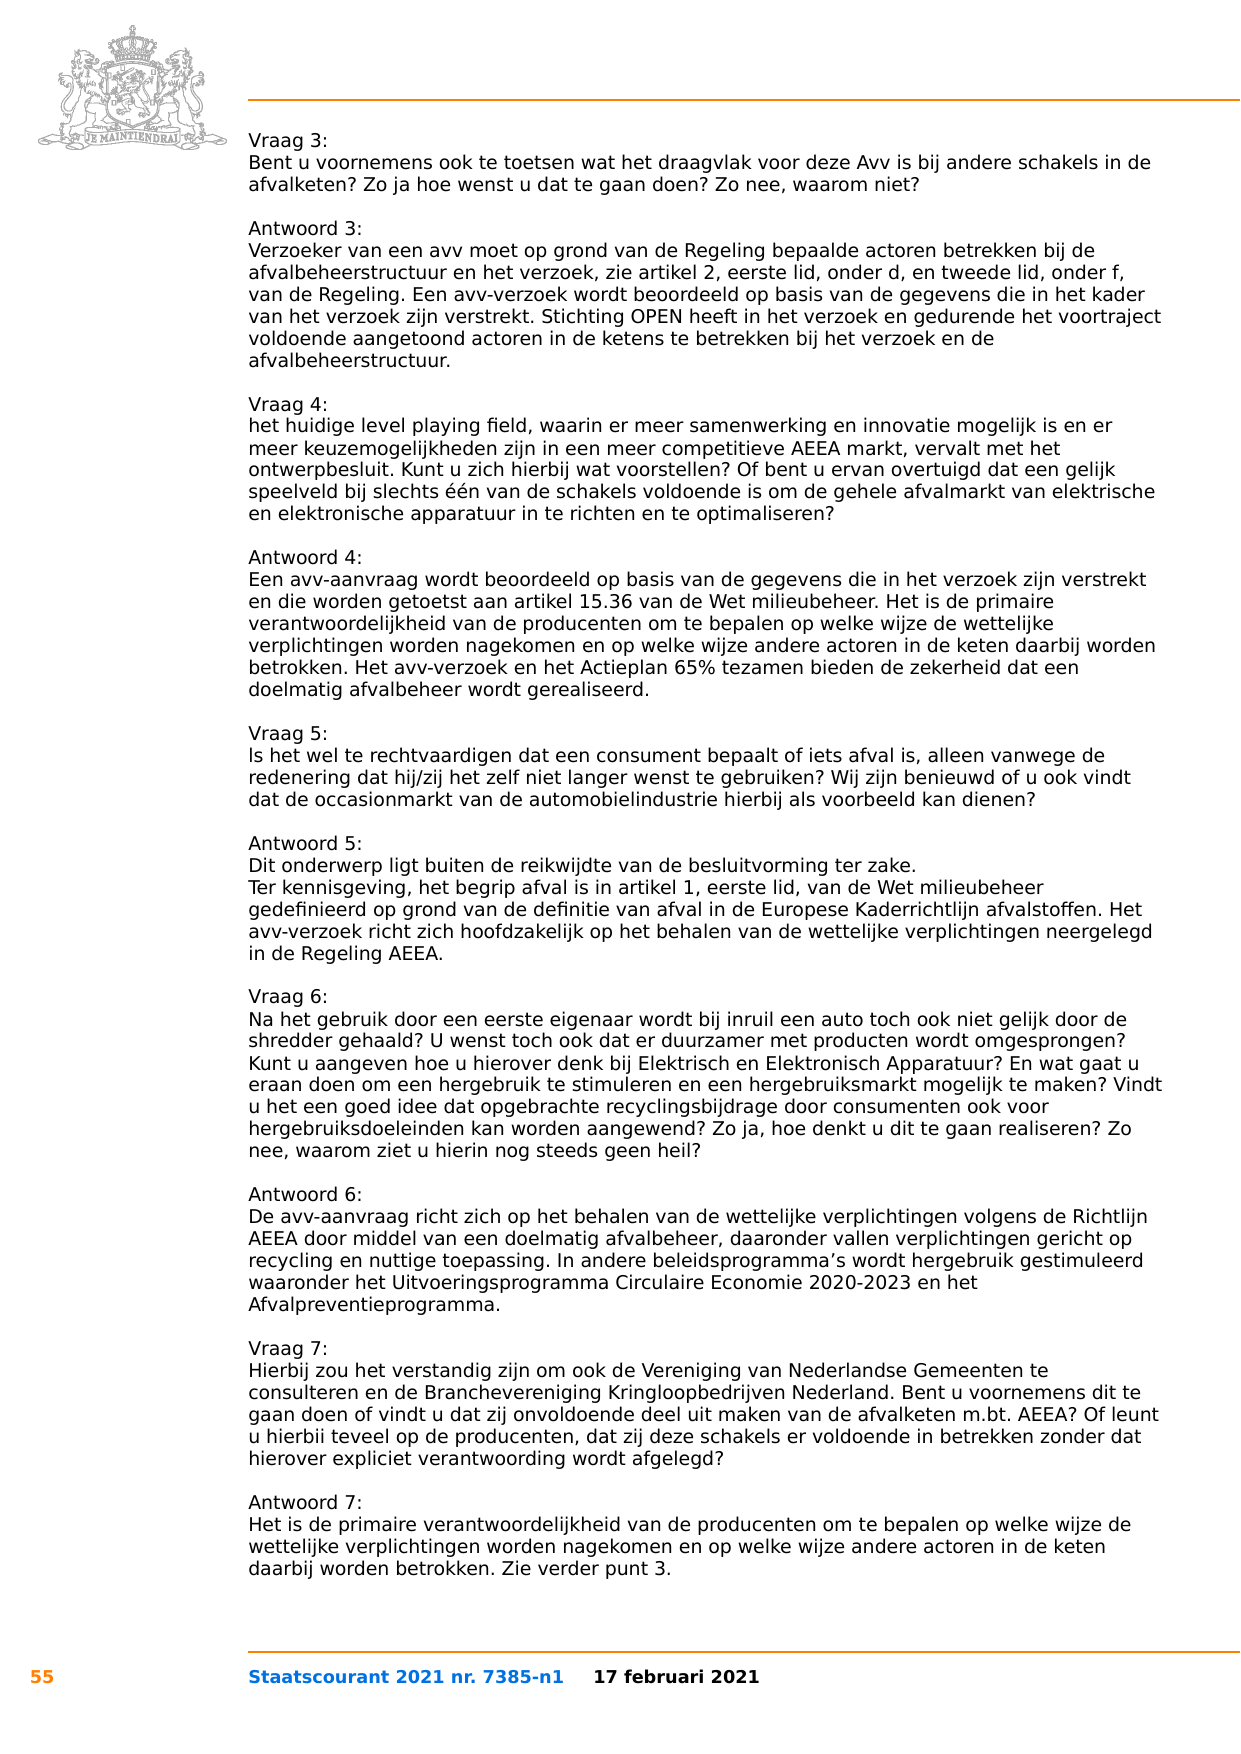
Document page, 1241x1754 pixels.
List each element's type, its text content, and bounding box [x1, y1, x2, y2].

text Dit onderwerp ligt buiten de reikwijdte van de besluitvorming ter zake. [248, 855, 1163, 877]
text Vraag 4: [248, 393, 1163, 415]
text het huidige level playing field, waarin er meer samenwerking en innovatie mogelijk is en er meer keuzemogelijkheden zijn in een meer competitieve AEEA markt, vervalt met het ontwerpbesluit. Kunt u zich hierbij wat voorstellen? Of bent u ervan overtuigd dat een gelijk speelveld bij slechts één van de schakels voldoende is om de gehele afvalmarkt van elektrische en elektronische apparatuur in te richten en te optimaliseren? [248, 415, 1163, 525]
text Antwoord 4: [248, 547, 1163, 569]
text Bent u voornemens ook te toetsen wat het draagvlak voor deze Avv is bij andere schakels in de afvalketen? Zo ja hoe wenst u dat te gaan doen? Zo nee, waarom niet? [248, 152, 1163, 196]
text Verzoeker van een avv moet op grond van de Regeling bepaalde actoren betrekken bij de afvalbeheerstructuur en het verzoek, zie artikel 2, eerste lid, onder d, en tweede lid, onder f, van de Regeling. Een avv-verzoek wordt beoordeeld op basis van de gegevens die in het kader van het verzoek zijn verstrekt. Stichting OPEN heeft in het verzoek en gedurende het voortraject voldoende aangetoond actoren in de ketens te betrekken bij het verzoek en de afvalbeheerstructuur. [248, 240, 1163, 372]
text Vraag 7: [248, 1338, 1163, 1360]
text Vraag 3: [248, 130, 1163, 152]
text De avv-aanvraag richt zich op het behalen van de wettelijke verplichtingen volgens de Richtlijn AEEA door middel van een doelmatig afvalbeheer, daaronder vallen verplichtingen gericht op recycling en nuttige toepassing. In andere beleidsprogramma’s wordt hergebruik gestimuleerd waaronder het Uitvoeringsprogramma Circulaire Economie 2020-2023 en het Afvalpreventieprogramma. [248, 1206, 1163, 1316]
text Vraag 6: [248, 986, 1163, 1008]
text Antwoord 7: [248, 1492, 1163, 1514]
text Het is de primaire verantwoordelijkheid van de producenten om te bepalen op welke wijze de wettelijke verplichtingen worden nagekomen en op welke wijze andere actoren in de keten daarbij worden betrokken. Zie verder punt 3. [248, 1514, 1163, 1579]
text Ter kennisgeving, het begrip afval is in artikel 1, eerste lid, van de Wet milieubeheer gedefinieerd op grond van de definitie van afval in de Europese Kaderrichtlijn afvalstoffen. Het avv-verzoek richt zich hoofdzakelijk op het behalen van de wettelijke verplichtingen neergelegd in de Regeling AEEA. [248, 877, 1163, 964]
text Vraag 5: [248, 723, 1163, 745]
text Een avv-aanvraag wordt beoordeeld op basis van de gegevens die in het verzoek zijn verstrekt en die worden getoetst aan artikel 15.36 van de Wet milieubeheer. Het is de primaire verantwoordelijkheid van de producenten om te bepalen op welke wijze de wettelijke verplichtingen worden nagekomen en op welke wijze andere actoren in de keten daarbij worden betrokken. Het avv-verzoek en het Actieplan 65% tezamen bieden de zekerheid dat een doelmatig afvalbeheer wordt gerealiseerd. [248, 569, 1163, 701]
text Antwoord 3: [248, 218, 1163, 240]
text Na het gebruik door een eerste eigenaar wordt bij inruil een auto toch ook niet gelijk door de shredder gehaald? U wenst toch ook dat er duurzamer met producten wordt omgesprongen? Kunt u aangeven hoe u hierover denk bij Elektrisch en Elektronisch Apparatuur? En wat gaat u eraan doen om een hergebruik te stimuleren en een hergebruiksmarkt mogelijk te maken? Vindt u het een goed idee dat opgebrachte recyclingsbijdrage door consumenten ook voor hergebruiksdoeleinden kan worden aangewend? Zo ja, hoe denkt u dit te gaan realiseren? Zo nee, waarom ziet u hierin nog steeds geen heil? [248, 1008, 1163, 1162]
text Hierbij zou het verstandig zijn om ook de Vereniging van Nederlandse Gemeenten te consulteren en de Branchevereniging Kringloopbedrijven Nederland. Bent u voornemens dit te gaan doen of vindt u dat zij onvoldoende deel uit maken van de afvalketen m.bt. AEEA? Of leunt u hierbii teveel op de producenten, dat zij deze schakels er voldoende in betrekken zonder dat hierover expliciet verantwoording wordt afgelegd? [248, 1360, 1163, 1470]
text Antwoord 6: [248, 1184, 1163, 1206]
text Antwoord 5: [248, 833, 1163, 855]
text ls het wel te rechtvaardigen dat een consument bepaalt of iets afval is, alleen vanwege de redenering dat hij/zij het zelf niet langer wenst te gebruiken? Wij zijn benieuwd of u ook vindt dat de occasionmarkt van de automobielindustrie hierbij als voorbeeld kan dienen? [248, 745, 1163, 811]
picture [38, 25, 227, 150]
